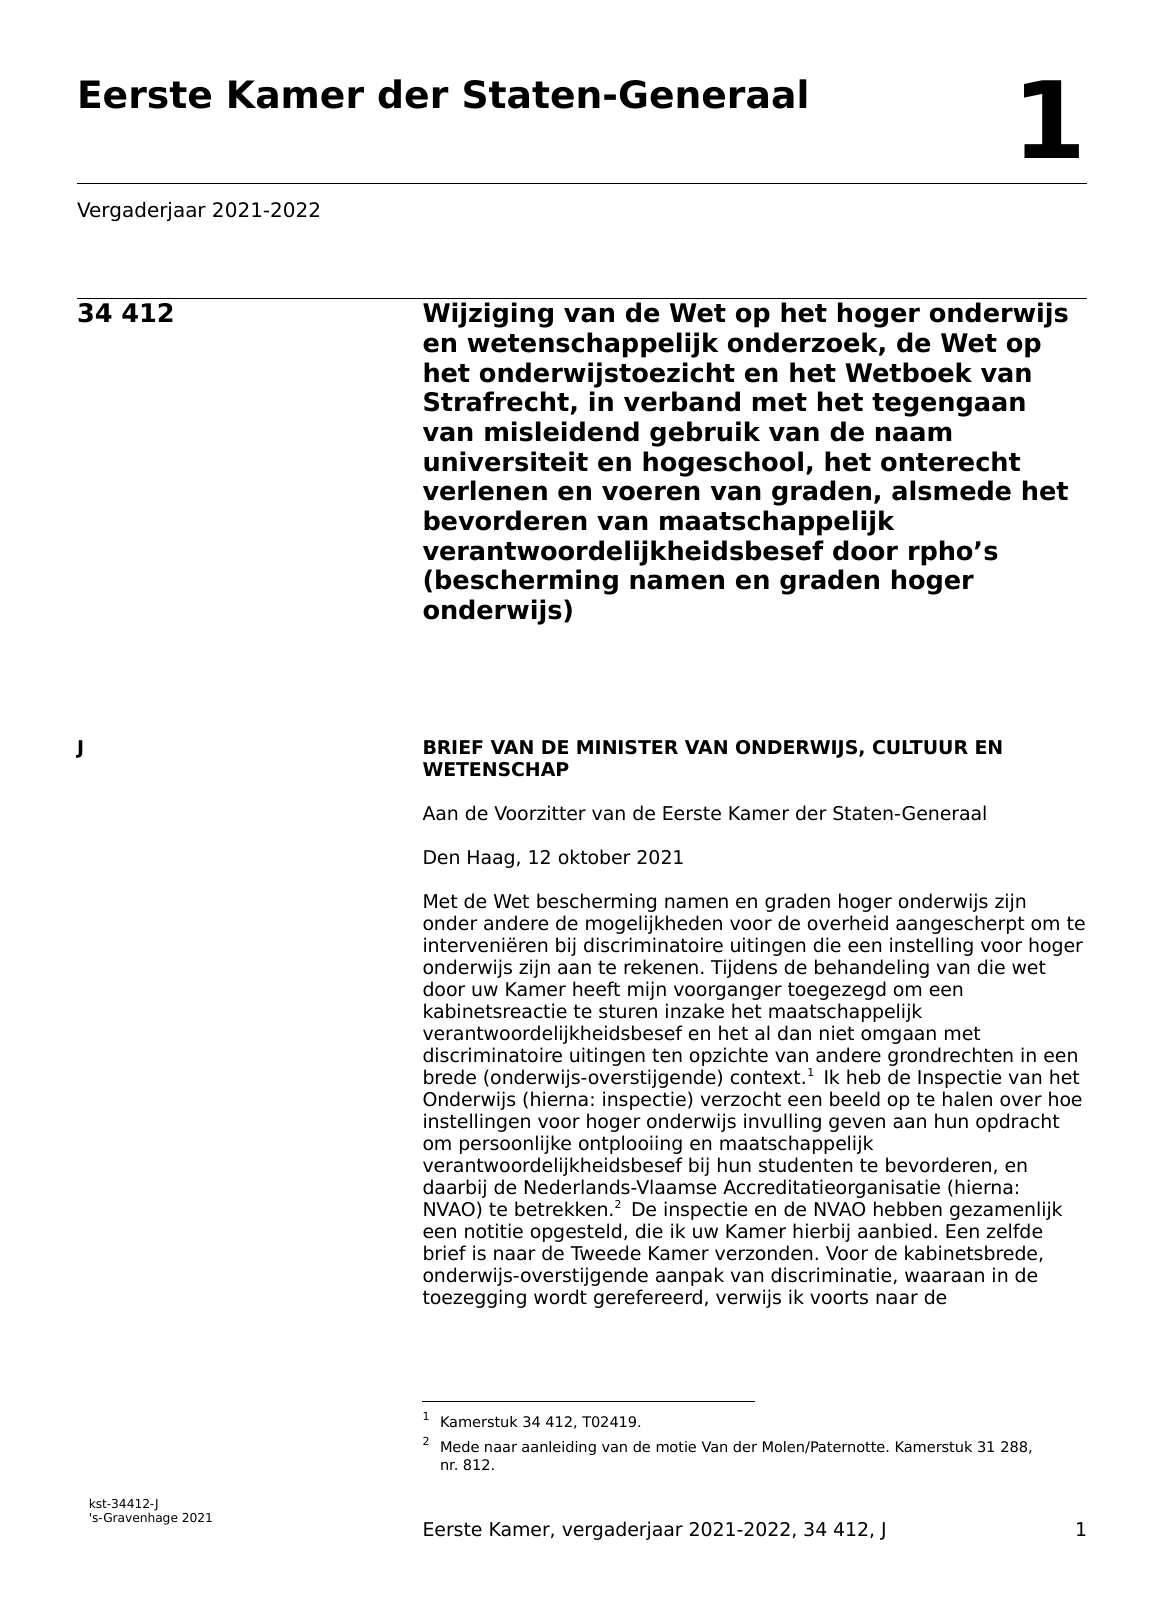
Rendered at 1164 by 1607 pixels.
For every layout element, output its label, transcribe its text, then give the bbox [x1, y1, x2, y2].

text Met de Wet bescherming namen en graden hoger onderwijs zijn onder andere de mogelijkheden voor de overheid aangescherpt om te interveniëren bij discriminatoire uitingen die een instelling voor hoger onderwijs zijn aan te rekenen. Tijdens de behandeling van die wet door uw Kamer heeft mijn voorganger toegezegd om een kabinetsreactie te sturen inzake het maatschappelijk verantwoordelijkheidsbesef en het al dan niet omgaan met discriminatoire uitingen ten opzichte van andere grondrechten in een brede (onderwijs-overstijgende) context. Ik heb de Inspectie van het Onderwijs (hierna: inspectie) verzocht een beeld op te halen over hoe instellingen voor hoger onderwijs invulling geven aan hun opdracht om persoonlijke ontplooiing en maatschappelijk verantwoordelijkheidsbesef bij hun studenten te bevorderen, en daarbij de Nederlands-Vlaamse Accreditatieorganisatie (hierna: NVAO) te betrekken. De inspectie en de NVAO hebben gezamenlijk een notitie opgesteld, die ik uw Kamer hierbij aanbied. Een zelfde brief is naar de Tweede Kamer verzonden. Voor de kabinetsbrede, onderwijs-overstijgende aanpak van discriminatie, waaraan in de toezegging wordt gerefereerd, verwijs ik voorts naar de [422, 891, 1087, 1309]
table_cell Vergaderjaar 2021-2022 [77, 184, 1087, 298]
text 's-Gravenhage 2021 [88, 1511, 323, 1525]
table_header Eerste Kamer der Staten-Generaal [77, 59, 886, 183]
text Den Haag, 12 oktober 2021 [422, 847, 1087, 869]
text Aan de Voorzitter van de Eerste Kamer der Staten-Generaal [422, 803, 1087, 825]
text kst-34412-J [88, 1497, 323, 1511]
subtitle J BRIEF VAN DE MINISTER VAN ONDERWIJS, CULTUUR EN WETENSCHAP [77, 737, 1087, 781]
table_header 1 [886, 59, 1087, 183]
subtitle 34 412 Wijziging van de Wet op het hoger onderwijs en wetenschappelijk onderzoek, de Wet op het onderwijstoezicht en het Wetboek van Strafrecht, in verband met het tegengaan van misleidend gebruik van de naam universiteit en hogeschool, het onterecht verlenen en voeren van graden, alsmede het bevorderen van maatschappelijk verantwoordelijkheidsbesef door rpho’s (bescherming namen en graden hoger onderwijs) [77, 299, 1087, 626]
text Kamerstuk 34 412, T02419. [422, 1410, 1087, 1432]
text Mede naar aanleiding van de motie Van der Molen/Paternotte. Kamerstuk 31 288, nr. 812. [422, 1435, 1087, 1474]
